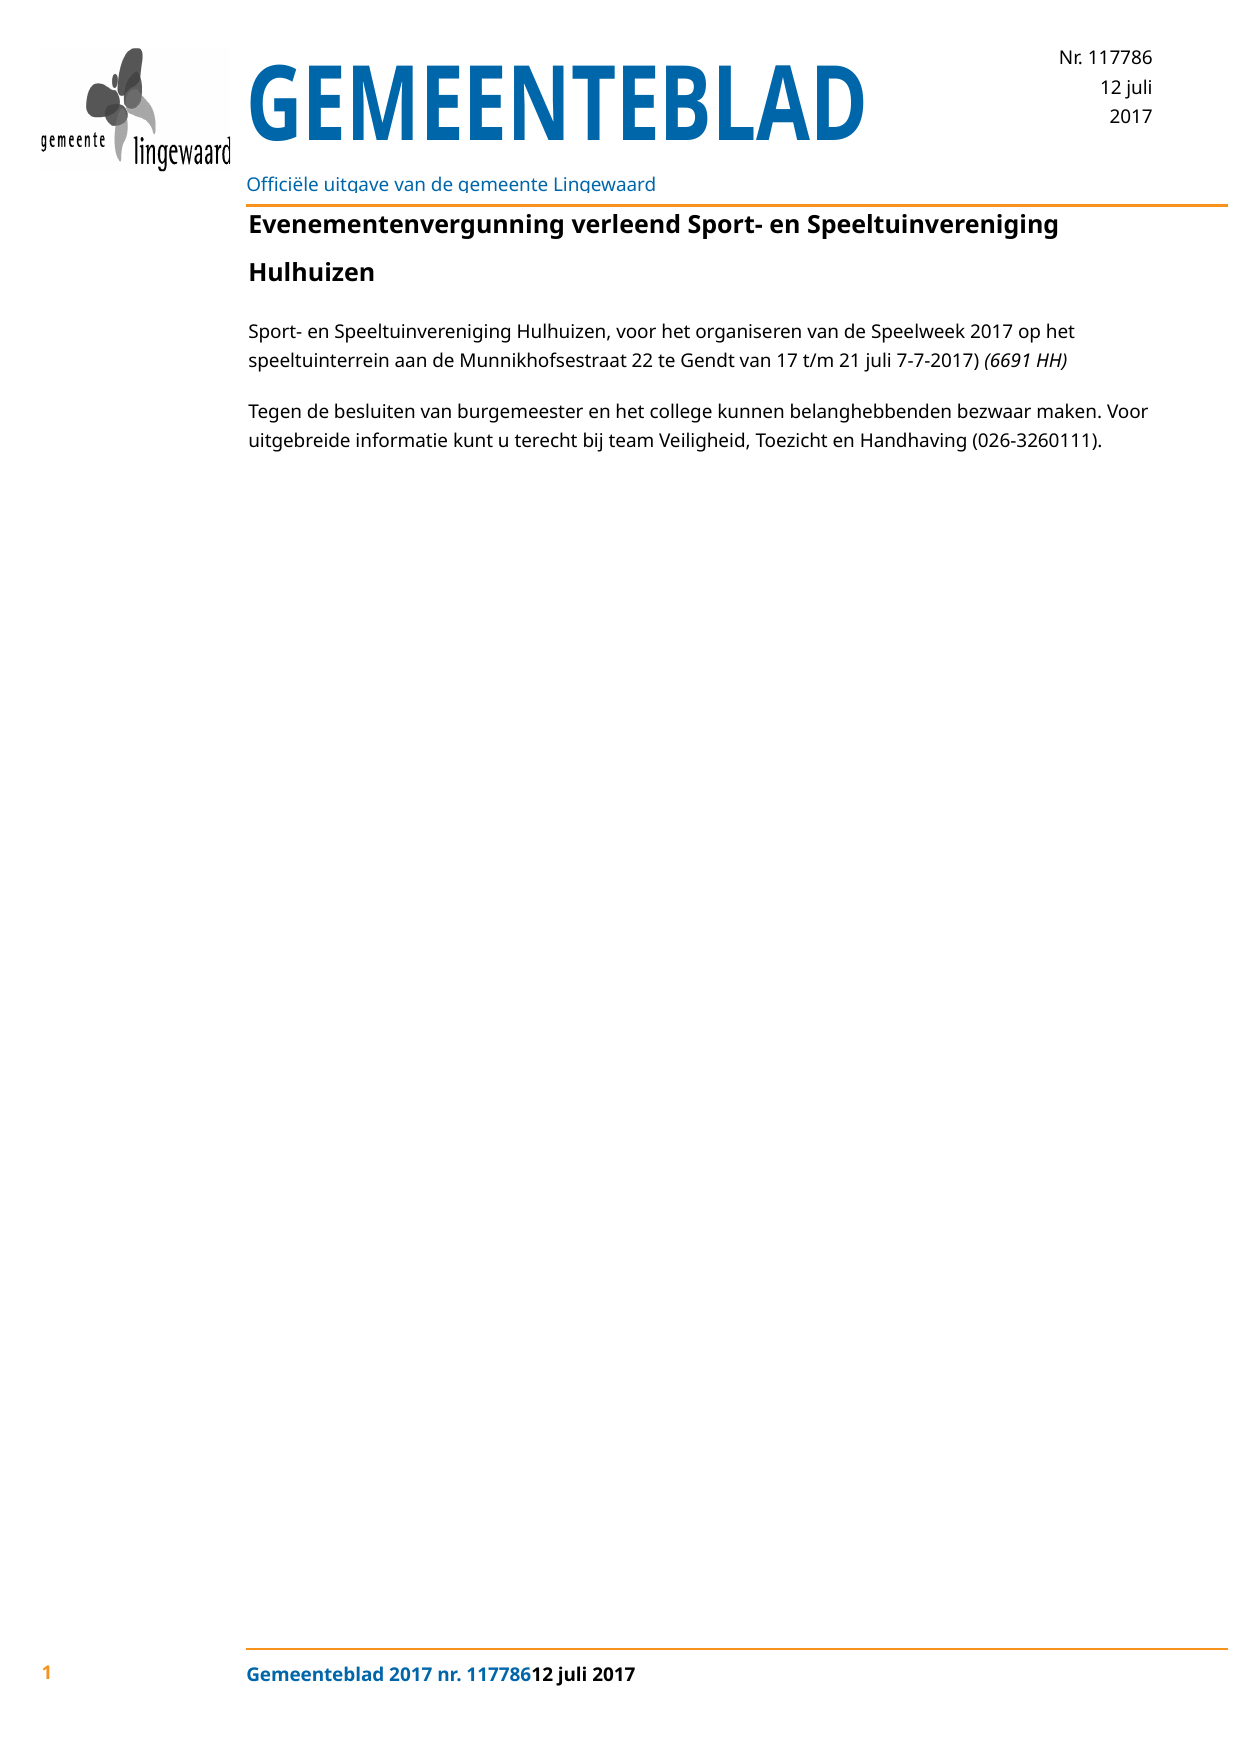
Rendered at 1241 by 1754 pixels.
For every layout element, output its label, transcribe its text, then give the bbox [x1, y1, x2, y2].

text Sport- en Speeltuinvereniging Hulhuizen, voor het organiseren van de Speelweek 2017 op het speeltuinterrein aan de Munnikhofsestraat 22 te Gendt van 17 t/m 21 juli 7-7-2017) (6691 HH) [248, 318, 1152, 373]
text Tegen de besluiten van burgemeester en het college kunnen belanghebbenden bezwaar maken. Voor uitgebreide informatie kunt u terecht bij team Veiligheid, Toezicht en Handhaving (026-3260111). [248, 398, 1152, 453]
text Evenementenvergunning verleend Sport- en Speeltuinvereniging Hulhuizen [248, 207, 1152, 288]
picture [41, 47, 231, 172]
